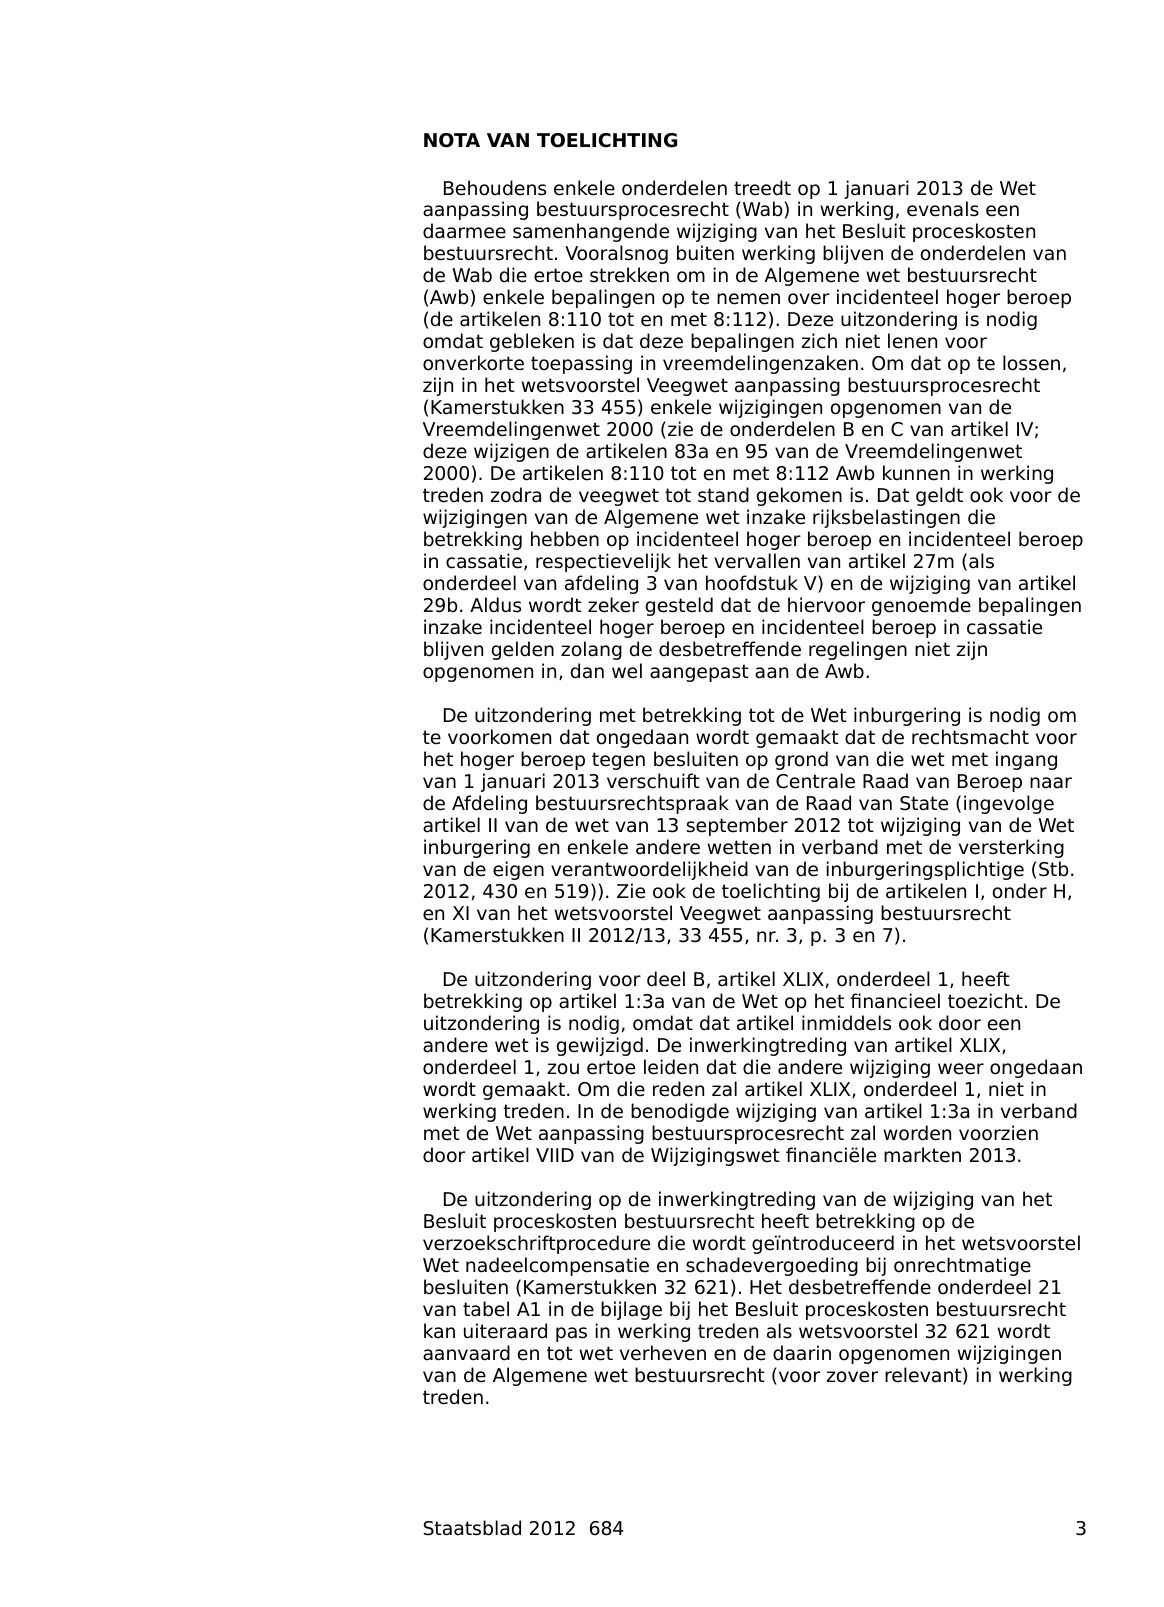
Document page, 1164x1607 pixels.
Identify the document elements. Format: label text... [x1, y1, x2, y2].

text Behoudens enkele onderdelen treedt op 1 januari 2013 de Wet aanpassing bestuursprocesrecht (Wab) in werking, evenals een daarmee samenhangende wijziging van het Besluit proceskosten bestuursrecht. Vooralsnog buiten werking blijven de onderdelen van de Wab die ertoe strekken om in de Algemene wet bestuursrecht (Awb) enkele bepalingen op te nemen over incidenteel hoger beroep (de artikelen 8:110 tot en met 8:112). Deze uitzondering is nodig omdat gebleken is dat deze bepalingen zich niet lenen voor onverkorte toepassing in vreemdelingenzaken. Om dat op te lossen, zijn in het wetsvoorstel Veegwet aanpassing bestuursprocesrecht (Kamerstukken 33 455) enkele wijzigingen opgenomen van de Vreemdelingenwet 2000 (zie de onderdelen B en C van artikel IV; deze wijzigen de artikelen 83a en 95 van de Vreemdelingenwet 2000). De artikelen 8:110 tot en met 8:112 Awb kunnen in werking treden zodra de veegwet tot stand gekomen is. Dat geldt ook voor de wijzigingen van de Algemene wet inzake rijksbelastingen die betrekking hebben op incidenteel hoger beroep en incidenteel beroep in cassatie, respectievelijk het vervallen van artikel 27m (als onderdeel van afdeling 3 van hoofdstuk V) en de wijziging van artikel 29b. Aldus wordt zeker gesteld dat de hiervoor genoemde bepalingen inzake incidenteel hoger beroep en incidenteel beroep in cassatie blijven gelden zolang de desbetreffende regelingen niet zijn opgenomen in, dan wel aangepast aan de Awb. [422, 177, 1087, 683]
subtitle NOTA VAN TOELICHTING [422, 130, 1087, 152]
text De uitzondering met betrekking tot de Wet inburgering is nodig om te voorkomen dat ongedaan wordt gemaakt dat de rechtsmacht voor het hoger beroep tegen besluiten op grond van die wet met ingang van 1 januari 2013 verschuift van de Centrale Raad van Beroep naar de Afdeling bestuursrechtspraak van de Raad van State (ingevolge artikel II van de wet van 13 september 2012 tot wijziging van de Wet inburgering en enkele andere wetten in verband met de versterking van de eigen verantwoordelijkheid van de inburgeringsplichtige (Stb. 2012, 430 en 519)). Zie ook de toelichting bij de artikelen I, onder H, en XI van het wetsvoorstel Veegwet aanpassing bestuursrecht (Kamerstukken II 2012/13, 33 455, nr. 3, p. 3 en 7). [422, 705, 1087, 947]
text De uitzondering op de inwerkingtreding van de wijziging van het Besluit proceskosten bestuursrecht heeft betrekking op de verzoekschriftprocedure die wordt geïntroduceerd in het wetsvoorstel Wet nadeelcompensatie en schadevergoeding bij onrechtmatige besluiten (Kamerstukken 32 621). Het desbetreffende onderdeel 21 van tabel A1 in de bijlage bij het Besluit proceskosten bestuursrecht kan uiteraard pas in werking treden als wetsvoorstel 32 621 wordt aanvaard en tot wet verheven en de daarin opgenomen wijzigingen van de Algemene wet bestuursrecht (voor zover relevant) in werking treden. [422, 1189, 1087, 1409]
text De uitzondering voor deel B, artikel XLIX, onderdeel 1, heeft betrekking op artikel 1:3a van de Wet op het financieel toezicht. De uitzondering is nodig, omdat dat artikel inmiddels ook door een andere wet is gewijzigd. De inwerkingtreding van artikel XLIX, onderdeel 1, zou ertoe leiden dat die andere wijziging weer ongedaan wordt gemaakt. Om die reden zal artikel XLIX, onderdeel 1, niet in werking treden. In de benodigde wijziging van artikel 1:3a in verband met de Wet aanpassing bestuursprocesrecht zal worden voorzien door artikel VIID van de Wijzigingswet financiële markten 2013. [422, 969, 1087, 1167]
